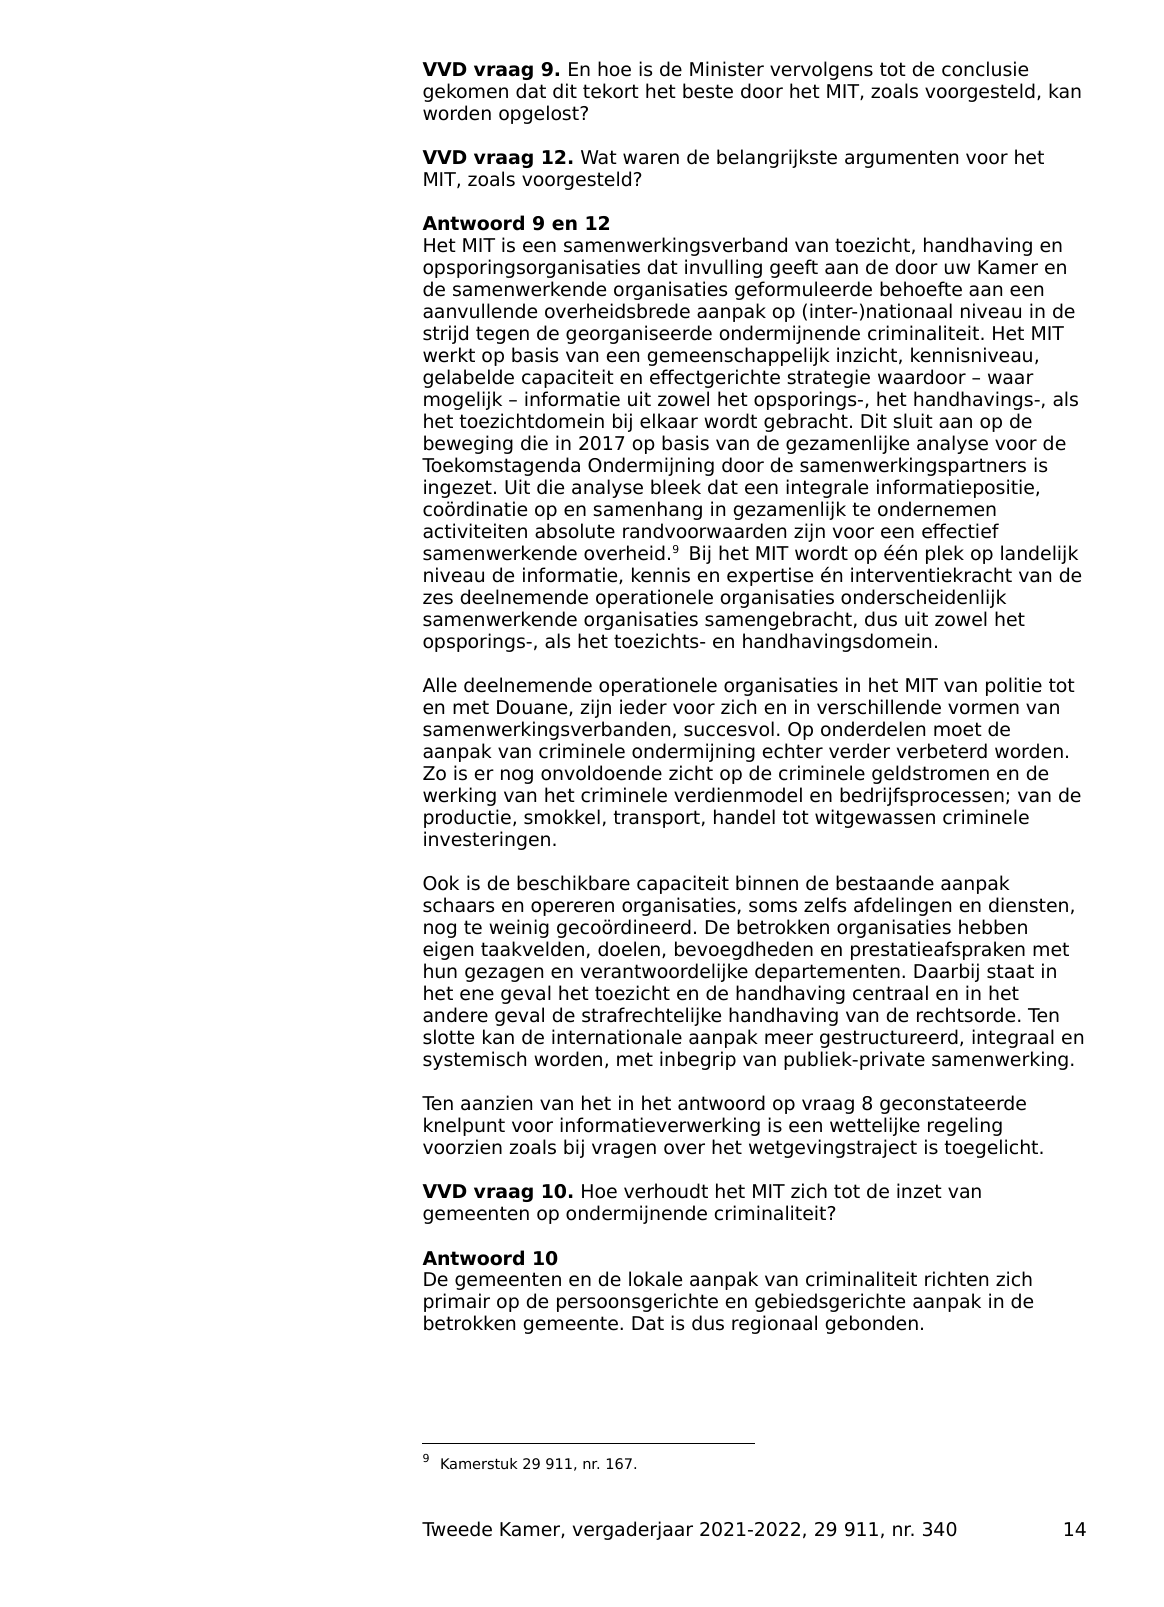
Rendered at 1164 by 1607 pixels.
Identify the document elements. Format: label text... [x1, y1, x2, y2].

text VVD vraag 10. Hoe verhoudt het MIT zich tot de inzet van gemeenten op ondermijnende criminaliteit? [422, 1181, 1087, 1225]
subtitle Antwoord 10 [422, 1247, 1087, 1269]
text Kamerstuk 29 911, nr. 167. [422, 1452, 1087, 1474]
text VVD vraag 9. En hoe is de Minister vervolgens tot de conclusie gekomen dat dit tekort het beste door het MIT, zoals voorgesteld, kan worden opgelost? [422, 59, 1087, 125]
text Het MIT is een samenwerkingsverband van toezicht, handhaving en opsporingsorganisaties dat invulling geeft aan de door uw Kamer en de samenwerkende organisaties geformuleerde behoefte aan een aanvullende overheidsbrede aanpak op (inter-)nationaal niveau in de strijd tegen de georganiseerde ondermijnende criminaliteit. Het MIT werkt op basis van een gemeenschappelijk inzicht, kennisniveau, gelabelde capaciteit en effectgerichte strategie waardoor – waar mogelijk – informatie uit zowel het opsporings-, het handhavings-, als het toezichtdomein bij elkaar wordt gebracht. Dit sluit aan op de beweging die in 2017 op basis van de gezamenlijke analyse voor de Toekomstagenda Ondermijning door de samenwerkingspartners is ingezet. Uit die analyse bleek dat een integrale informatiepositie, coördinatie op en samenhang in gezamenlijk te ondernemen activiteiten absolute randvoorwaarden zijn voor een effectief samenwerkende overheid. Bij het MIT wordt op één plek op landelijk niveau de informatie, kennis en expertise én interventiekracht van de zes deelnemende operationele organisaties onderscheidenlijk samenwerkende organisaties samengebracht, dus uit zowel het opsporings-, als het toezichts- en handhavingsdomein. [422, 235, 1087, 653]
subtitle Antwoord 9 en 12 [422, 213, 1087, 235]
text Ten aanzien van het in het antwoord op vraag 8 geconstateerde knelpunt voor informatieverwerking is een wettelijke regeling voorzien zoals bij vragen over het wetgevingstraject is toegelicht. [422, 1093, 1087, 1159]
text VVD vraag 12. Wat waren de belangrijkste argumenten voor het MIT, zoals voorgesteld? [422, 147, 1087, 191]
text De gemeenten en de lokale aanpak van criminaliteit richten zich primair op de persoonsgerichte en gebiedsgerichte aanpak in de betrokken gemeente. Dat is dus regionaal gebonden. [422, 1269, 1087, 1335]
text Alle deelnemende operationele organisaties in het MIT van politie tot en met Douane, zijn ieder voor zich en in verschillende vormen van samenwerkingsverbanden, succesvol. Op onderdelen moet de aanpak van criminele ondermijning echter verder verbeterd worden. Zo is er nog onvoldoende zicht op de criminele geldstromen en de werking van het criminele verdienmodel en bedrijfsprocessen; van de productie, smokkel, transport, handel tot witgewassen criminele investeringen. [422, 675, 1087, 851]
text Ook is de beschikbare capaciteit binnen de bestaande aanpak schaars en opereren organisaties, soms zelfs afdelingen en diensten, nog te weinig gecoördineerd. De betrokken organisaties hebben eigen taakvelden, doelen, bevoegdheden en prestatieafspraken met hun gezagen en verantwoordelijke departementen. Daarbij staat in het ene geval het toezicht en de handhaving centraal en in het andere geval de strafrechtelijke handhaving van de rechtsorde. Ten slotte kan de internationale aanpak meer gestructureerd, integraal en systemisch worden, met inbegrip van publiek-private samenwerking. [422, 873, 1087, 1071]
